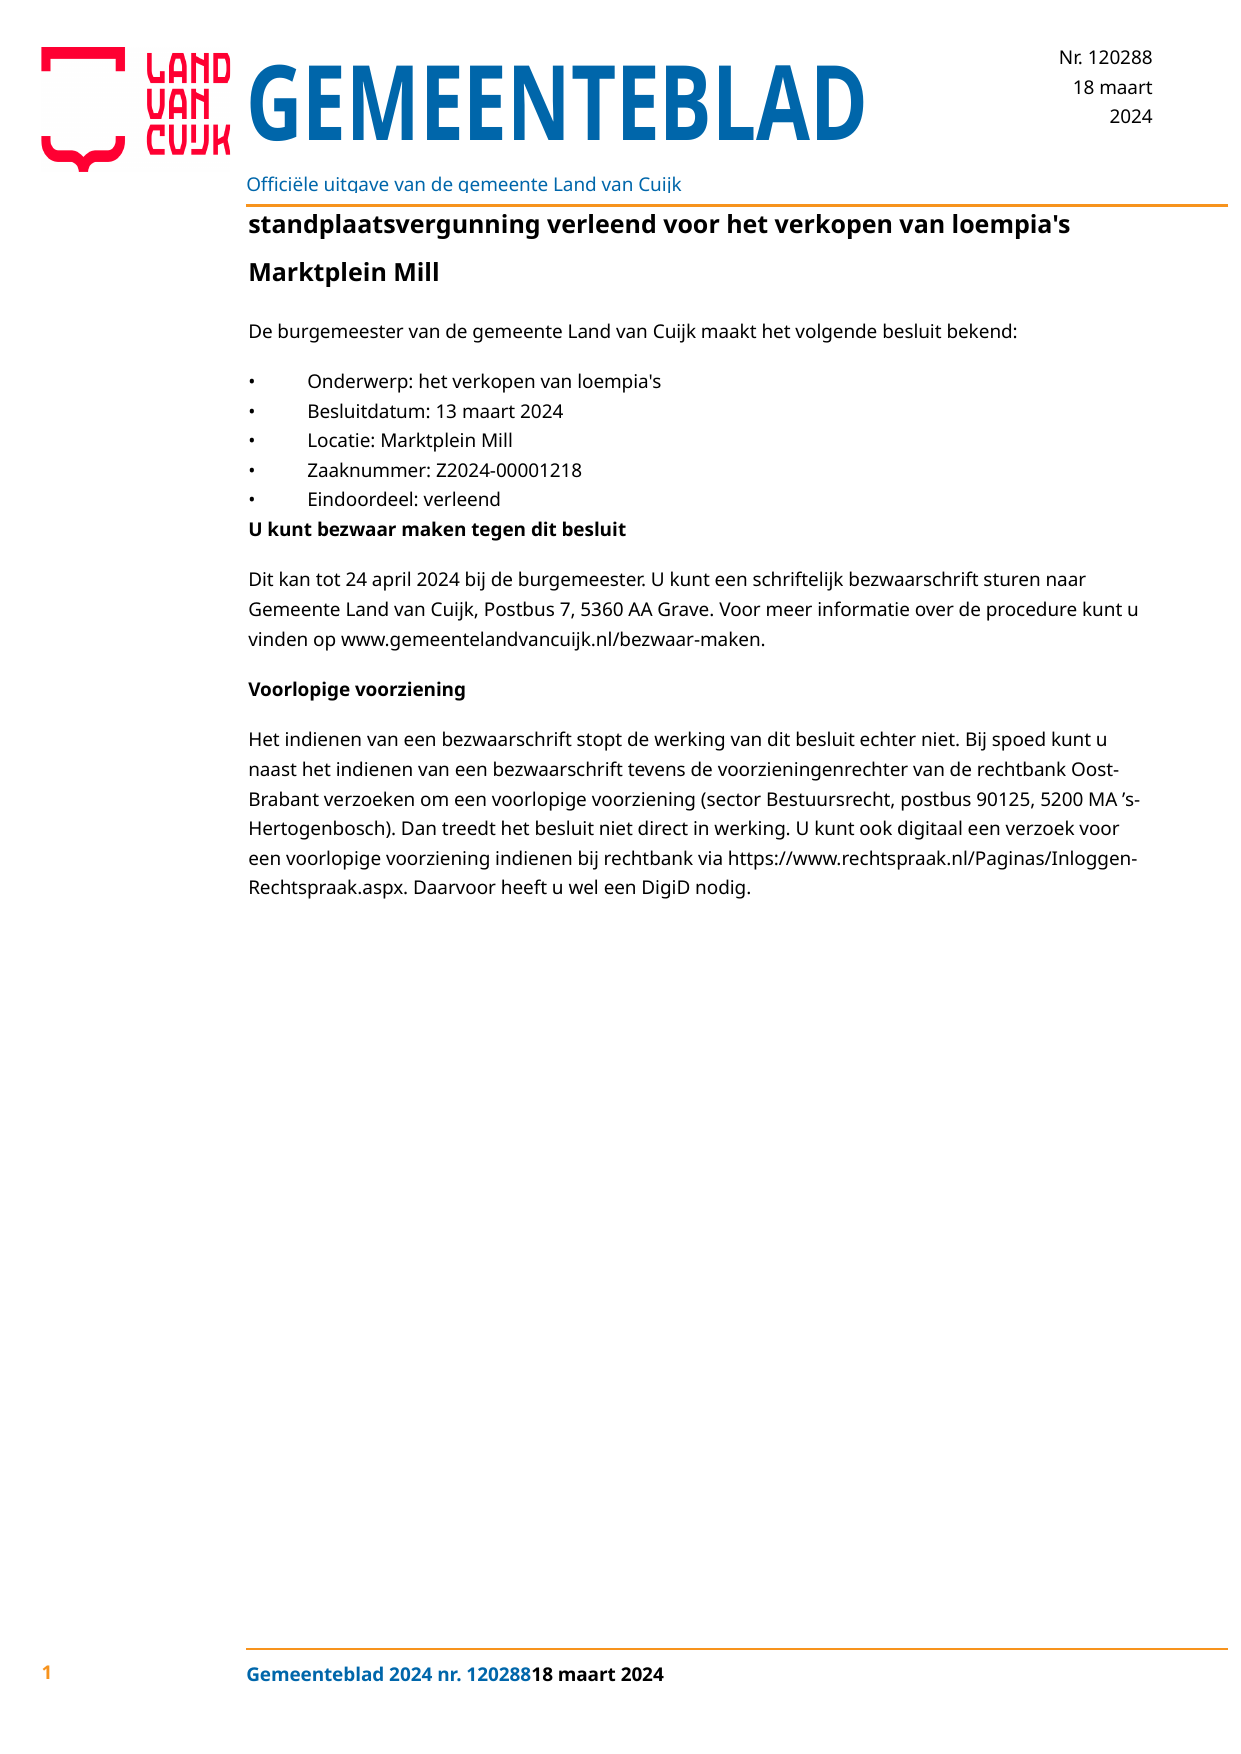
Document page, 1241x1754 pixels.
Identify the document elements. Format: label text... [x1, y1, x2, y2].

list Onderwerp: het verkopen van loempia's [248, 368, 1152, 394]
text standplaatsvergunning verleend voor het verkopen van loempia's Marktplein Mill [248, 207, 1152, 288]
text Dit kan tot 24 april 2024 bij de burgemeester. U kunt een schriftelijk bezwaarschrift sturen naar Gemeente Land van Cuijk, Postbus 7, 5360 AA Grave. Voor meer informatie over de procedure kunt u vinden op www.gemeentelandvancuijk.nl/bezwaar-maken. [248, 567, 1152, 652]
picture [41, 47, 231, 172]
list Zaaknummer: Z2024-00001218 [248, 457, 1152, 483]
text Het indienen van een bezwaarschrift stopt de werking van dit besluit echter niet. Bij spoed kunt u naast het indienen van een bezwaarschrift tevens de voorzieningenrechter van de rechtbank Oost-Brabant verzoeken om een voorlopige voorziening (sector Bestuursrecht, postbus 90125, 5200 MA ’s-Hertogenbosch). Dan treedt het besluit niet direct in werking. U kunt ook digitaal een verzoek voor een voorlopige voorziening indienen bij rechtbank via https://www.rechtspraak.nl/Paginas/Inloggen-Rechtspraak.aspx. Daarvoor heeft u wel een DigiD nodig. [248, 727, 1152, 900]
list Besluitdatum: 13 maart 2024 [248, 398, 1152, 424]
list Eindoordeel: verleend [248, 487, 1152, 512]
text Voorlopige voorziening [248, 676, 1152, 702]
list Locatie: Marktplein Mill [248, 427, 1152, 453]
text U kunt bezwaar maken tegen dit besluit [248, 516, 1152, 542]
text De burgemeester van de gemeente Land van Cuijk maakt het volgende besluit bekend: [248, 318, 1152, 344]
